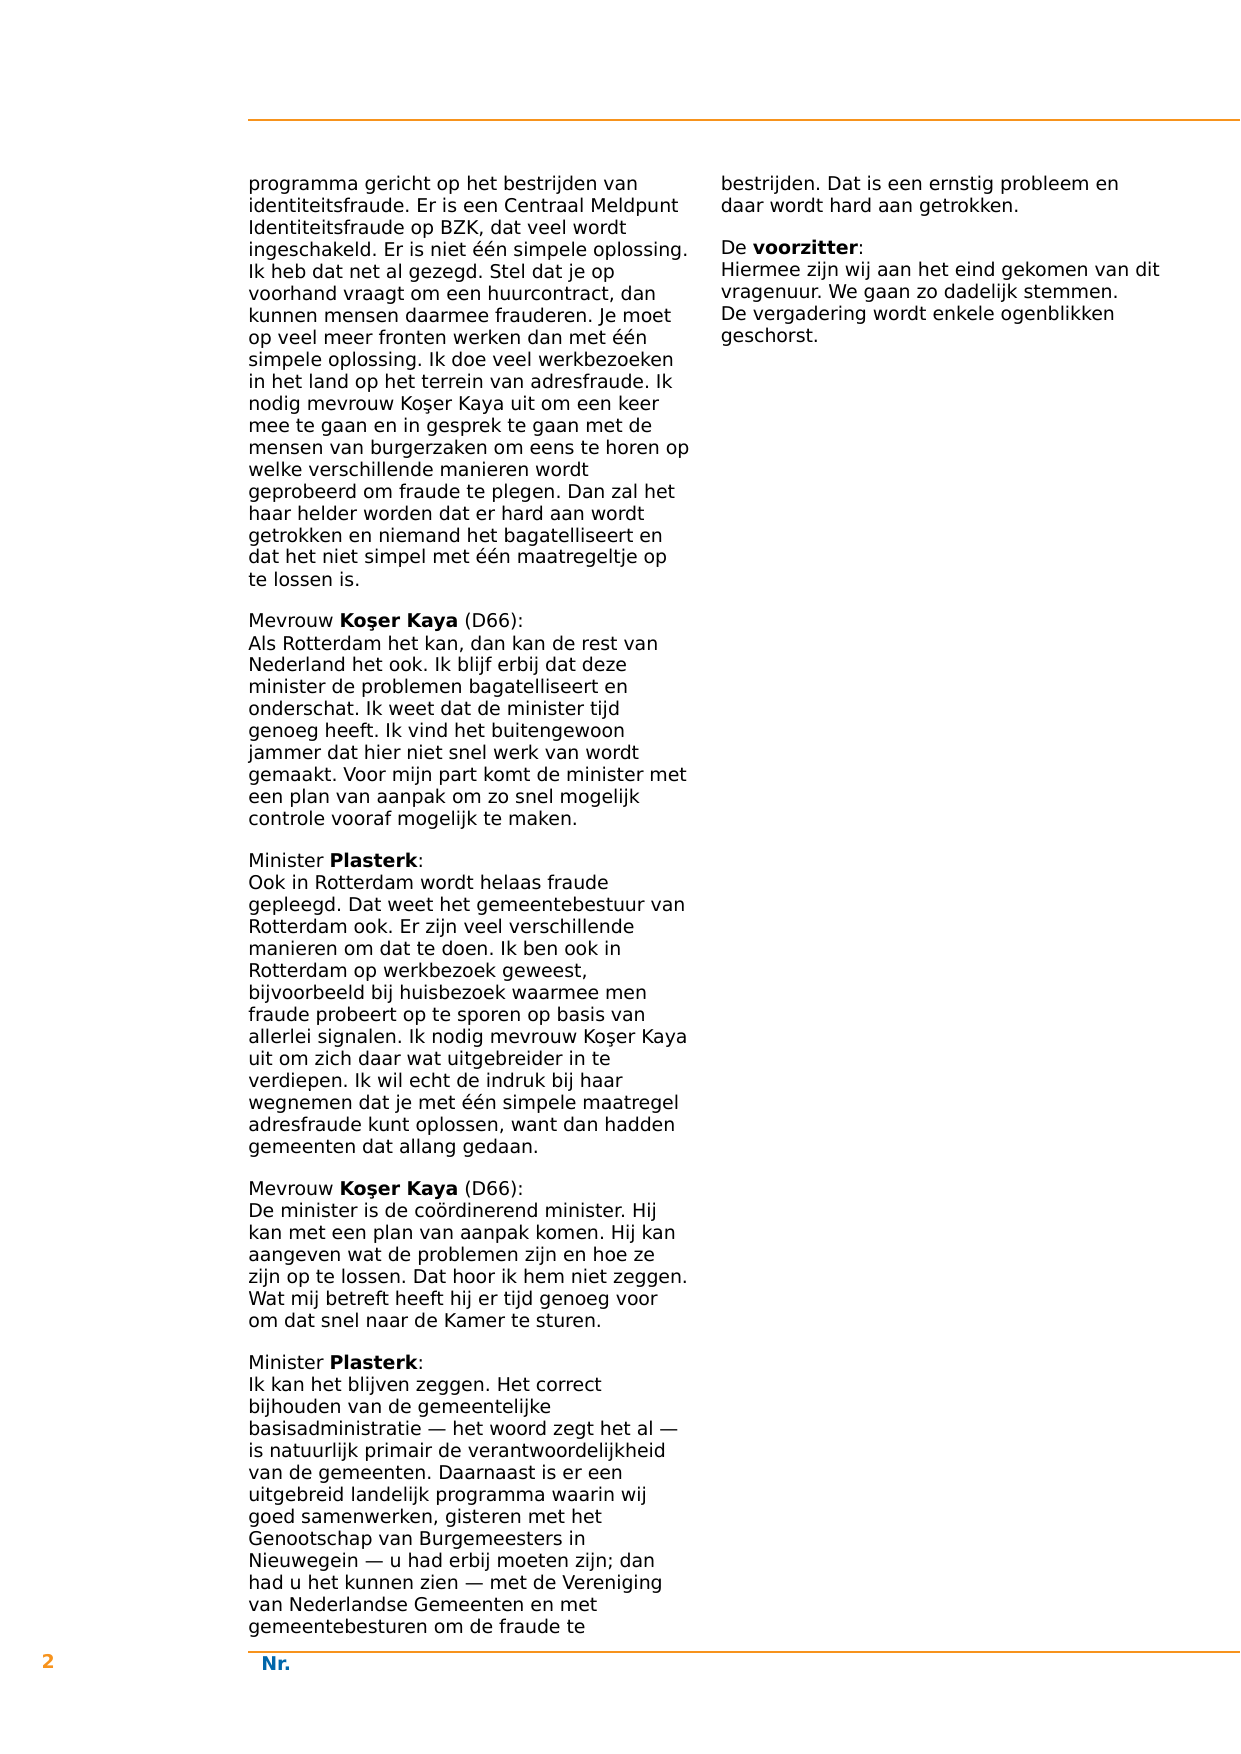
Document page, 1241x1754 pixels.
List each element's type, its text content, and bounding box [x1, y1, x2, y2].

text De voorzitter: [721, 237, 1163, 259]
text Ik kan het blijven zeggen. Het correct bijhouden van de gemeentelijke basisadministratie — het woord zegt het al — is natuurlijk primair de verantwoordelijkheid van de gemeenten. Daarnaast is er een uitgebreid landelijk programma waarin wij goed samenwerken, gisteren met het Genootschap van Burgemeesters in Nieuwegein — u had erbij moeten zijn; dan had u het kunnen zien — met de Vereniging van Nederlandse Gemeenten en met gemeentebesturen om de fraude te [248, 1374, 691, 1637]
text Als Rotterdam het kan, dan kan de rest van Nederland het ook. Ik blijf erbij dat deze minister de problemen bagatelliseert en onderschat. Ik weet dat de minister tijd genoeg heeft. Ik vind het buitengewoon jammer dat hier niet snel werk van wordt gemaakt. Voor mijn part komt de minister met een plan van aanpak om zo snel mogelijk controle vooraf mogelijk te maken. [248, 632, 691, 830]
text Mevrouw Koşer Kaya (D66): [248, 610, 691, 632]
text programma gericht op het bestrijden van identiteitsfraude. Er is een Centraal Meldpunt Identiteitsfraude op BZK, dat veel wordt ingeschakeld. Er is niet één simpele oplossing. Ik heb dat net al gezegd. Stel dat je op voorhand vraagt om een huurcontract, dan kunnen mensen daarmee frauderen. Je moet op veel meer fronten werken dan met één simpele oplossing. Ik doe veel werkbezoeken in het land op het terrein van adresfraude. Ik nodig mevrouw Koşer Kaya uit om een keer mee te gaan en in gesprek te gaan met de mensen van burgerzaken om eens te horen op welke verschillende manieren wordt geprobeerd om fraude te plegen. Dan zal het haar helder worden dat er hard aan wordt getrokken en niemand het bagatelliseert en dat het niet simpel met één maatregeltje op te lossen is. [248, 173, 691, 590]
text Ook in Rotterdam wordt helaas fraude gepleegd. Dat weet het gemeentebestuur van Rotterdam ook. Er zijn veel verschillende manieren om dat te doen. Ik ben ook in Rotterdam op werkbezoek geweest, bijvoorbeeld bij huisbezoek waarmee men fraude probeert op te sporen op basis van allerlei signalen. Ik nodig mevrouw Koşer Kaya uit om zich daar wat uitgebreider in te verdiepen. Ik wil echt de indruk bij haar wegnemen dat je met één simpele maatregel adresfraude kunt oplossen, want dan hadden gemeenten dat allang gedaan. [248, 872, 691, 1158]
text De minister is de coördinerend minister. Hij kan met een plan van aanpak komen. Hij kan aangeven wat de problemen zijn en hoe ze zijn op te lossen. Dat hoor ik hem niet zeggen. Wat mij betreft heeft hij er tijd genoeg voor om dat snel naar de Kamer te sturen. [248, 1200, 691, 1332]
text Mevrouw Koşer Kaya (D66): [248, 1178, 691, 1200]
text De vergadering wordt enkele ogenblikken geschorst. [721, 303, 1163, 347]
text Hiermee zijn wij aan het eind gekomen van dit vragenuur. We gaan zo dadelijk stemmen. [721, 259, 1163, 303]
text Minister Plasterk: [248, 1352, 691, 1374]
text Minister Plasterk: [248, 850, 691, 872]
text bestrijden. Dat is een ernstig probleem en daar wordt hard aan getrokken. [721, 173, 1163, 217]
